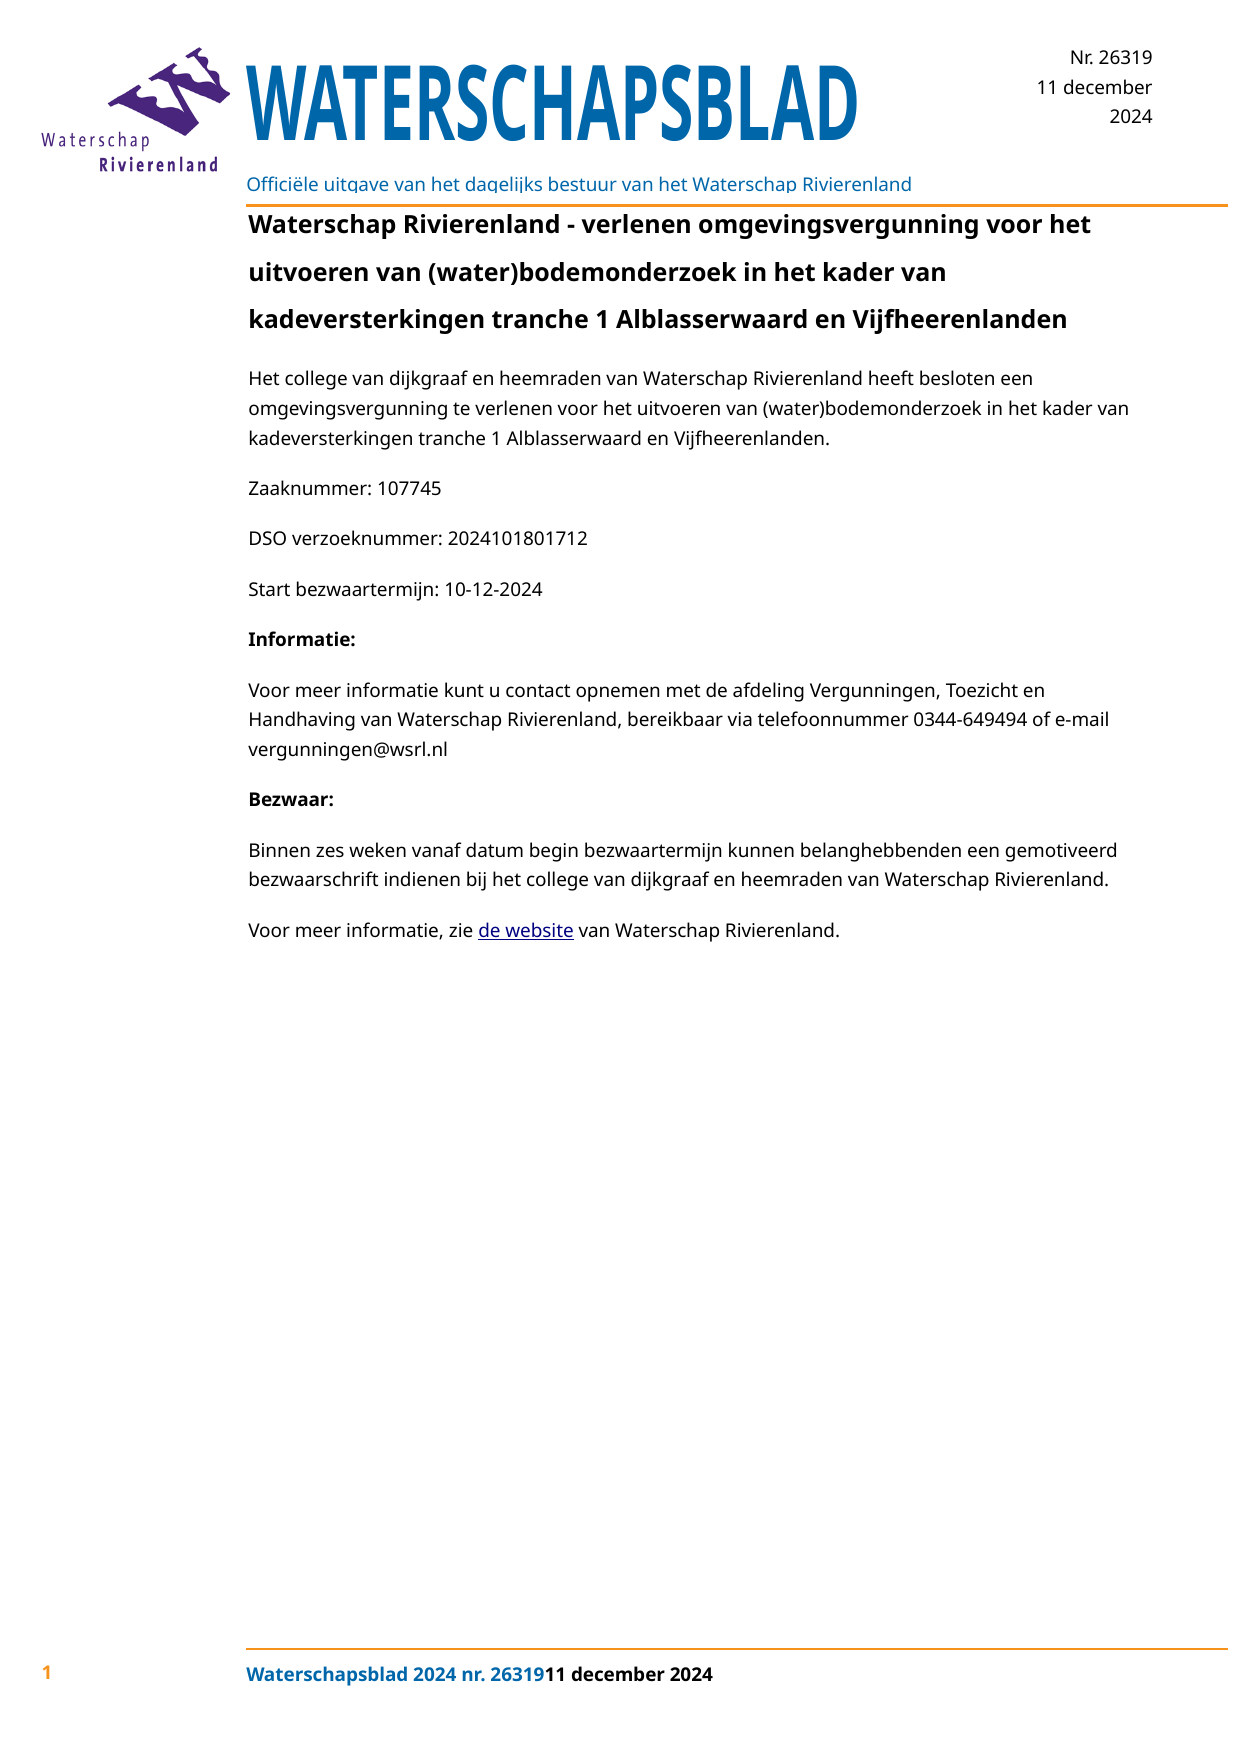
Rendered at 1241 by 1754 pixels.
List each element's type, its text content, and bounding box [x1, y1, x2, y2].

text Waterschap Rivierenland - verlenen omgevingsvergunning voor het uitvoeren van (water)bodemonderzoek in het kader van kadeversterkingen tranche 1 Alblasserwaard en Vijfheerenlanden [248, 207, 1152, 336]
text Zaaknummer: 107745 [248, 475, 1152, 501]
text Informatie: [248, 626, 1152, 652]
text Voor meer informatie, zie de website van Waterschap Rivierenland. [248, 917, 1152, 942]
picture [41, 47, 231, 172]
text Bezwaar: [248, 786, 1152, 812]
text DSO verzoeknummer: 2024101801712 [248, 526, 1152, 551]
text Binnen zes weken vanaf datum begin bezwaartermijn kunnen belanghebbenden een gemotiveerd bezwaarschrift indienen bij het college van dijkgraaf en heemraden van Waterschap Rivierenland. [248, 837, 1152, 892]
text Voor meer informatie kunt u contact opnemen met de afdeling Vergunningen, Toezicht en Handhaving van Waterschap Rivierenland, bereikbaar via telefoonnummer 0344-649494 of e-mail vergunningen@wsrl.nl [248, 677, 1152, 762]
text Het college van dijkgraaf en heemraden van Waterschap Rivierenland heeft besloten een omgevingsvergunning te verlenen voor het uitvoeren van (water)bodemonderzoek in het kader van kadeversterkingen tranche 1 Alblasserwaard en Vijfheerenlanden. [248, 366, 1152, 450]
text Start bezwaartermijn: 10-12-2024 [248, 576, 1152, 602]
